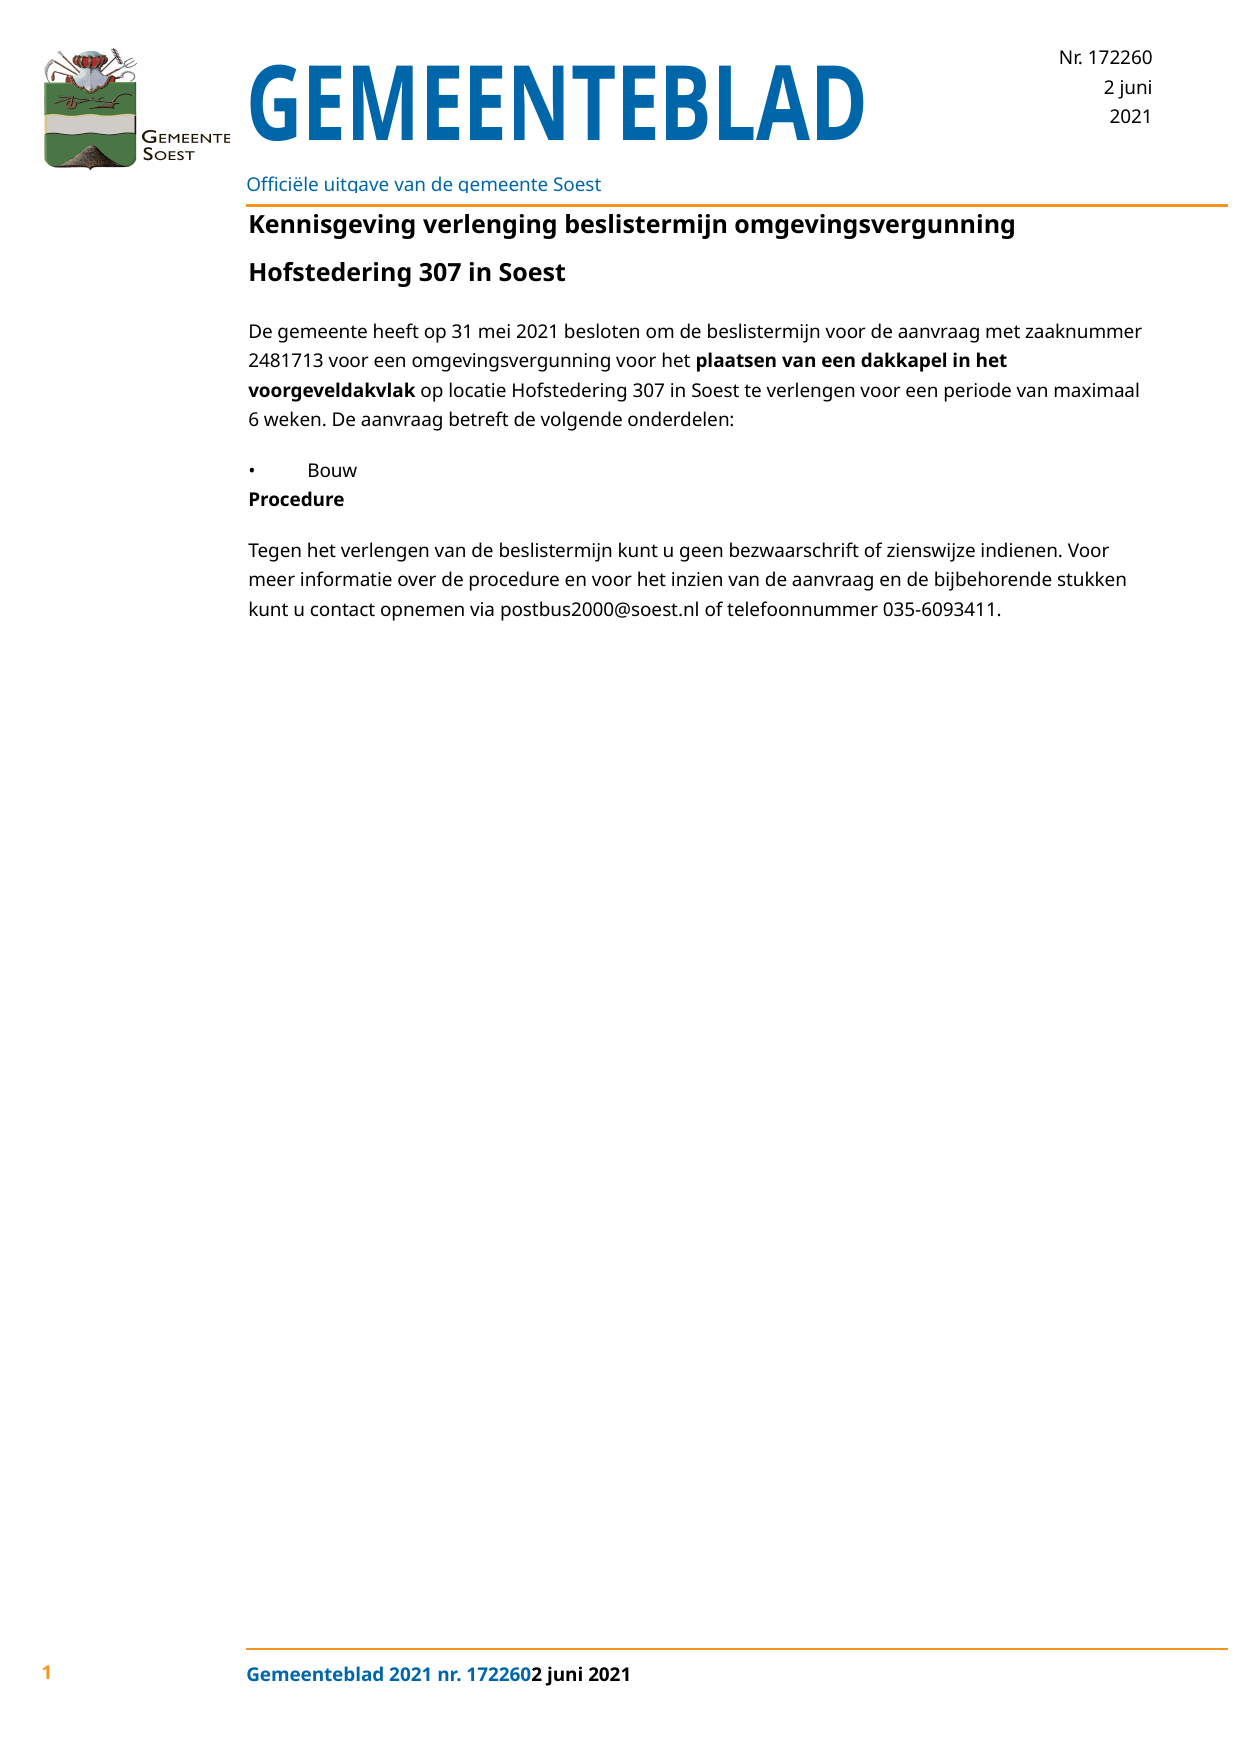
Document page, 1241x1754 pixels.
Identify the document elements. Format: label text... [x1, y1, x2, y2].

picture [41, 47, 231, 172]
text De gemeente heeft op 31 mei 2021 besloten om de beslistermijn voor de aanvraag met zaaknummer 2481713 voor een omgevingsvergunning voor het plaatsen van een dakkapel in het voorgeveldakvlak op locatie Hofstedering 307 in Soest te verlengen voor een periode van maximaal 6 weken. De aanvraag betreft de volgende onderdelen: [248, 318, 1152, 432]
text Kennisgeving verlenging beslistermijn omgevingsvergunning Hofstedering 307 in Soest [248, 207, 1152, 288]
text Procedure [248, 487, 1152, 512]
text Tegen het verlengen van de beslistermijn kunt u geen bezwaarschrift of zienswijze indienen. Voor meer informatie over de procedure en voor het inzien van de aanvraag en de bijbehorende stukken kunt u contact opnemen via postbus2000@soest.nl of telefoonnummer 035-6093411. [248, 537, 1152, 622]
list Bouw [248, 457, 1152, 483]
